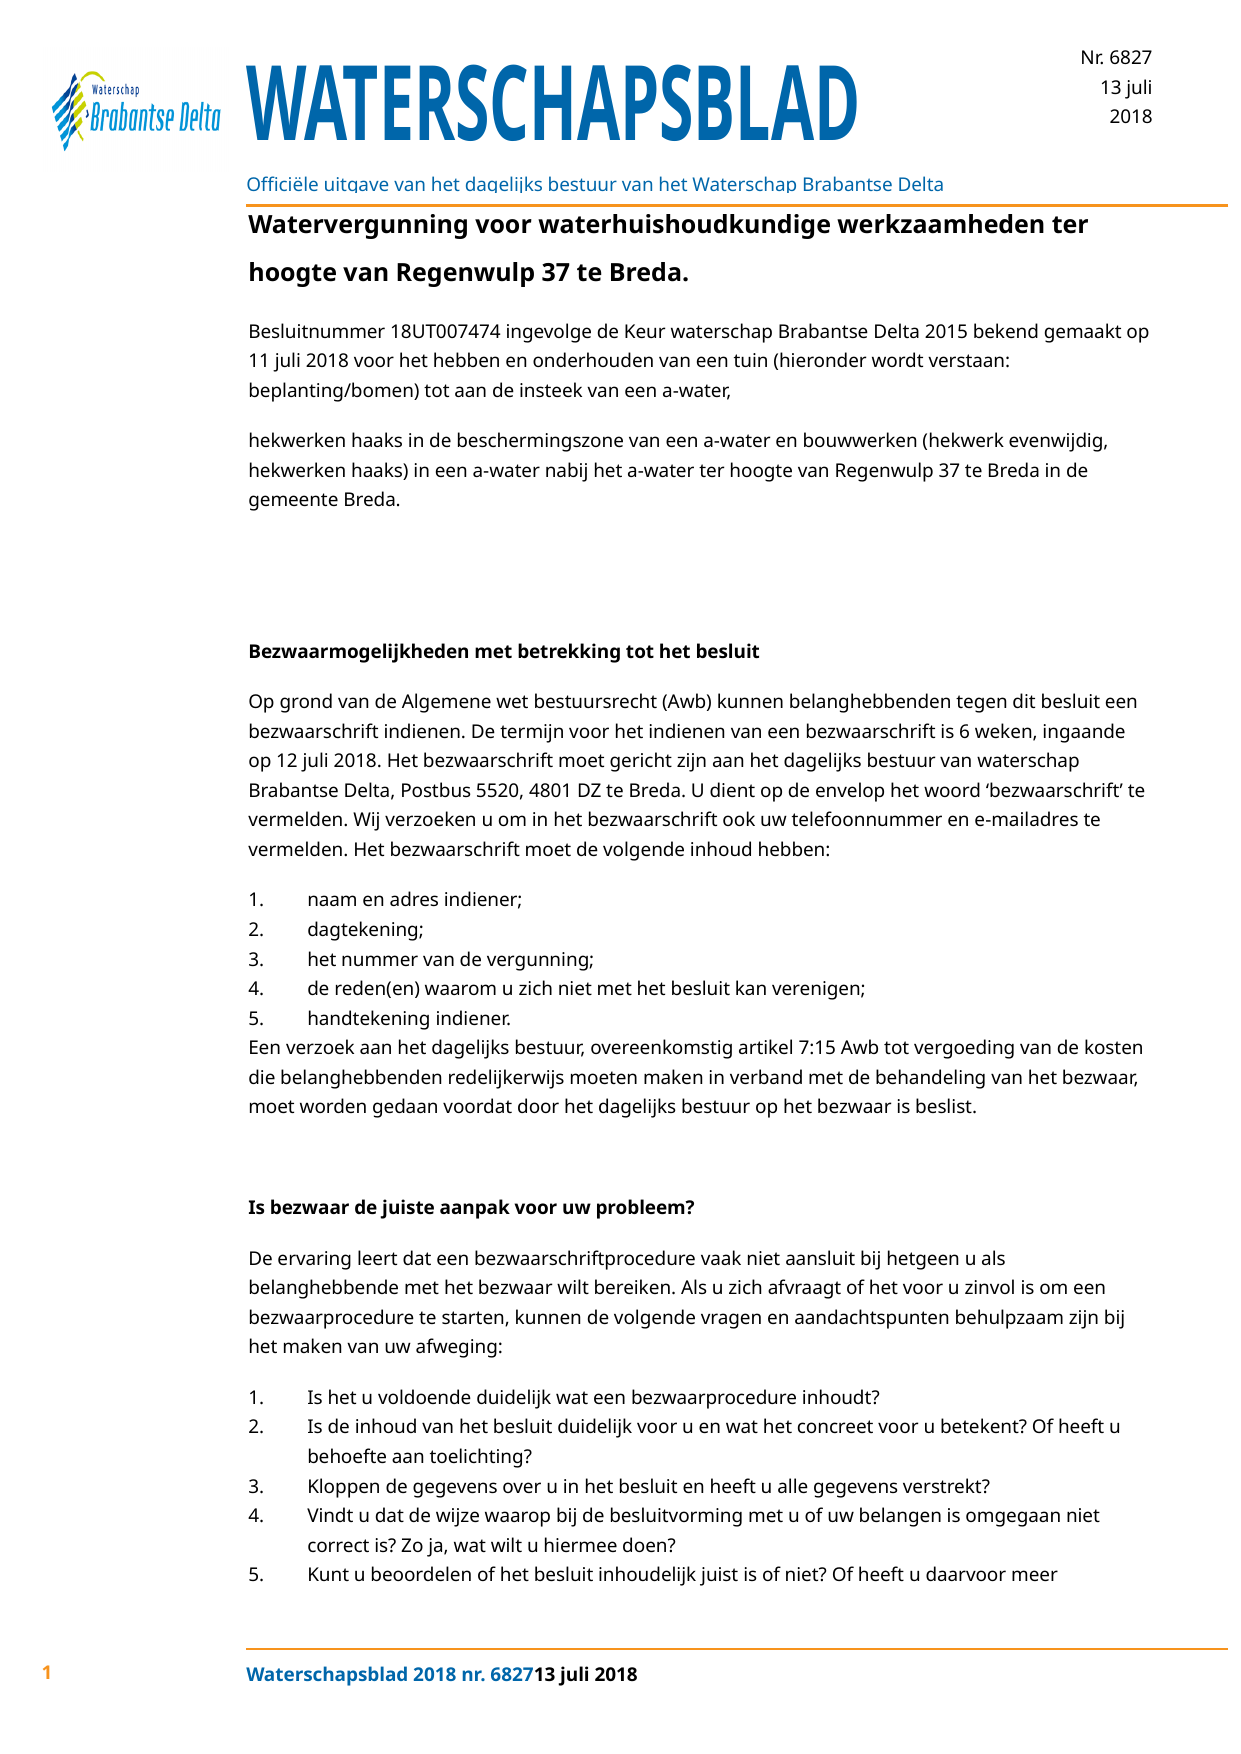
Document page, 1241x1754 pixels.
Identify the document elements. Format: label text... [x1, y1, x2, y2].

list dagtekening; [248, 916, 1152, 942]
list handtekening indiener. [248, 1005, 1152, 1031]
list de reden(en) waarom u zich niet met het besluit kan verenigen; [248, 975, 1152, 1001]
text Besluitnummer 18UT007474 ingevolge de Keur waterschap Brabantse Delta 2015 bekend gemaakt op 11 juli 2018 voor het hebben en onderhouden van een tuin (hieronder wordt verstaan: beplanting/bomen) tot aan de insteek van een a-water, [248, 318, 1152, 403]
text De ervaring leert dat een bezwaarschriftprocedure vaak niet aansluit bij hetgeen u als belanghebbende met het bezwaar wilt bereiken. Als u zich afvraagt of het voor u zinvol is om een bezwaarprocedure te starten, kunnen de volgende vragen en aandachtspunten behulpzaam zijn bij het maken van uw afweging: [248, 1245, 1152, 1359]
text Op grond van de Algemene wet bestuursrecht (Awb) kunnen belanghebbenden tegen dit besluit een bezwaarschrift indienen. De termijn voor het indienen van een bezwaarschrift is 6 weken, ingaande op 12 juli 2018. Het bezwaarschrift moet gericht zijn aan het dagelijks bestuur van waterschap Brabantse Delta, Postbus 5520, 4801 DZ te Breda. U dient op de envelop het woord ‘bezwaarschrift’ te vermelden. Wij verzoeken u om in het bezwaarschrift ook uw telefoonnummer en e‑mailadres te vermelden. Het bezwaarschrift moet de volgende inhoud hebben: [248, 688, 1152, 862]
picture [41, 47, 231, 172]
list Is het u voldoende duidelijk wat een bezwaarprocedure inhoudt? [248, 1384, 1152, 1410]
list naam en adres indiener; [248, 887, 1152, 912]
text Een verzoek aan het dagelijks bestuur, overeenkomstig artikel 7:15 Awb tot vergoeding van de kosten die belanghebbenden redelijkerwijs moeten maken in verband met de behandeling van het bezwaar, moet worden gedaan voordat door het dagelijks bestuur op het bezwaar is beslist. [248, 1034, 1152, 1119]
list Vindt u dat de wijze waarop bij de besluitvorming met u of uw belangen is omgegaan niet correct is? Zo ja, wat wilt u hiermee doen? [248, 1502, 1152, 1558]
text Bezwaarmogelijkheden met betrekking tot het besluit [248, 638, 1152, 664]
text hekwerken haaks in de beschermingszone van een a-water en bouwwerken (hekwerk evenwijdig, hekwerken haaks) in een a-water nabij het a-water ter hoogte van Regenwulp 37 te Breda in de gemeente Breda. [248, 427, 1152, 512]
text Is bezwaar de juiste aanpak voor uw probleem? [248, 1194, 1152, 1220]
list het nummer van de vergunning; [248, 946, 1152, 972]
list Kloppen de gegevens over u in het besluit en heeft u alle gegevens verstrekt? [248, 1473, 1152, 1499]
text Watervergunning voor waterhuishoudkundige werkzaamheden ter hoogte van Regenwulp 37 te Breda. [248, 207, 1152, 288]
list Is de inhoud van het besluit duidelijk voor u en wat het concreet voor u betekent? Of heeft u behoefte aan toelichting? [248, 1414, 1152, 1469]
list Kunt u beoordelen of het besluit inhoudelijk juist is of niet? Of heeft u daarvoor meer [248, 1562, 1152, 1587]
